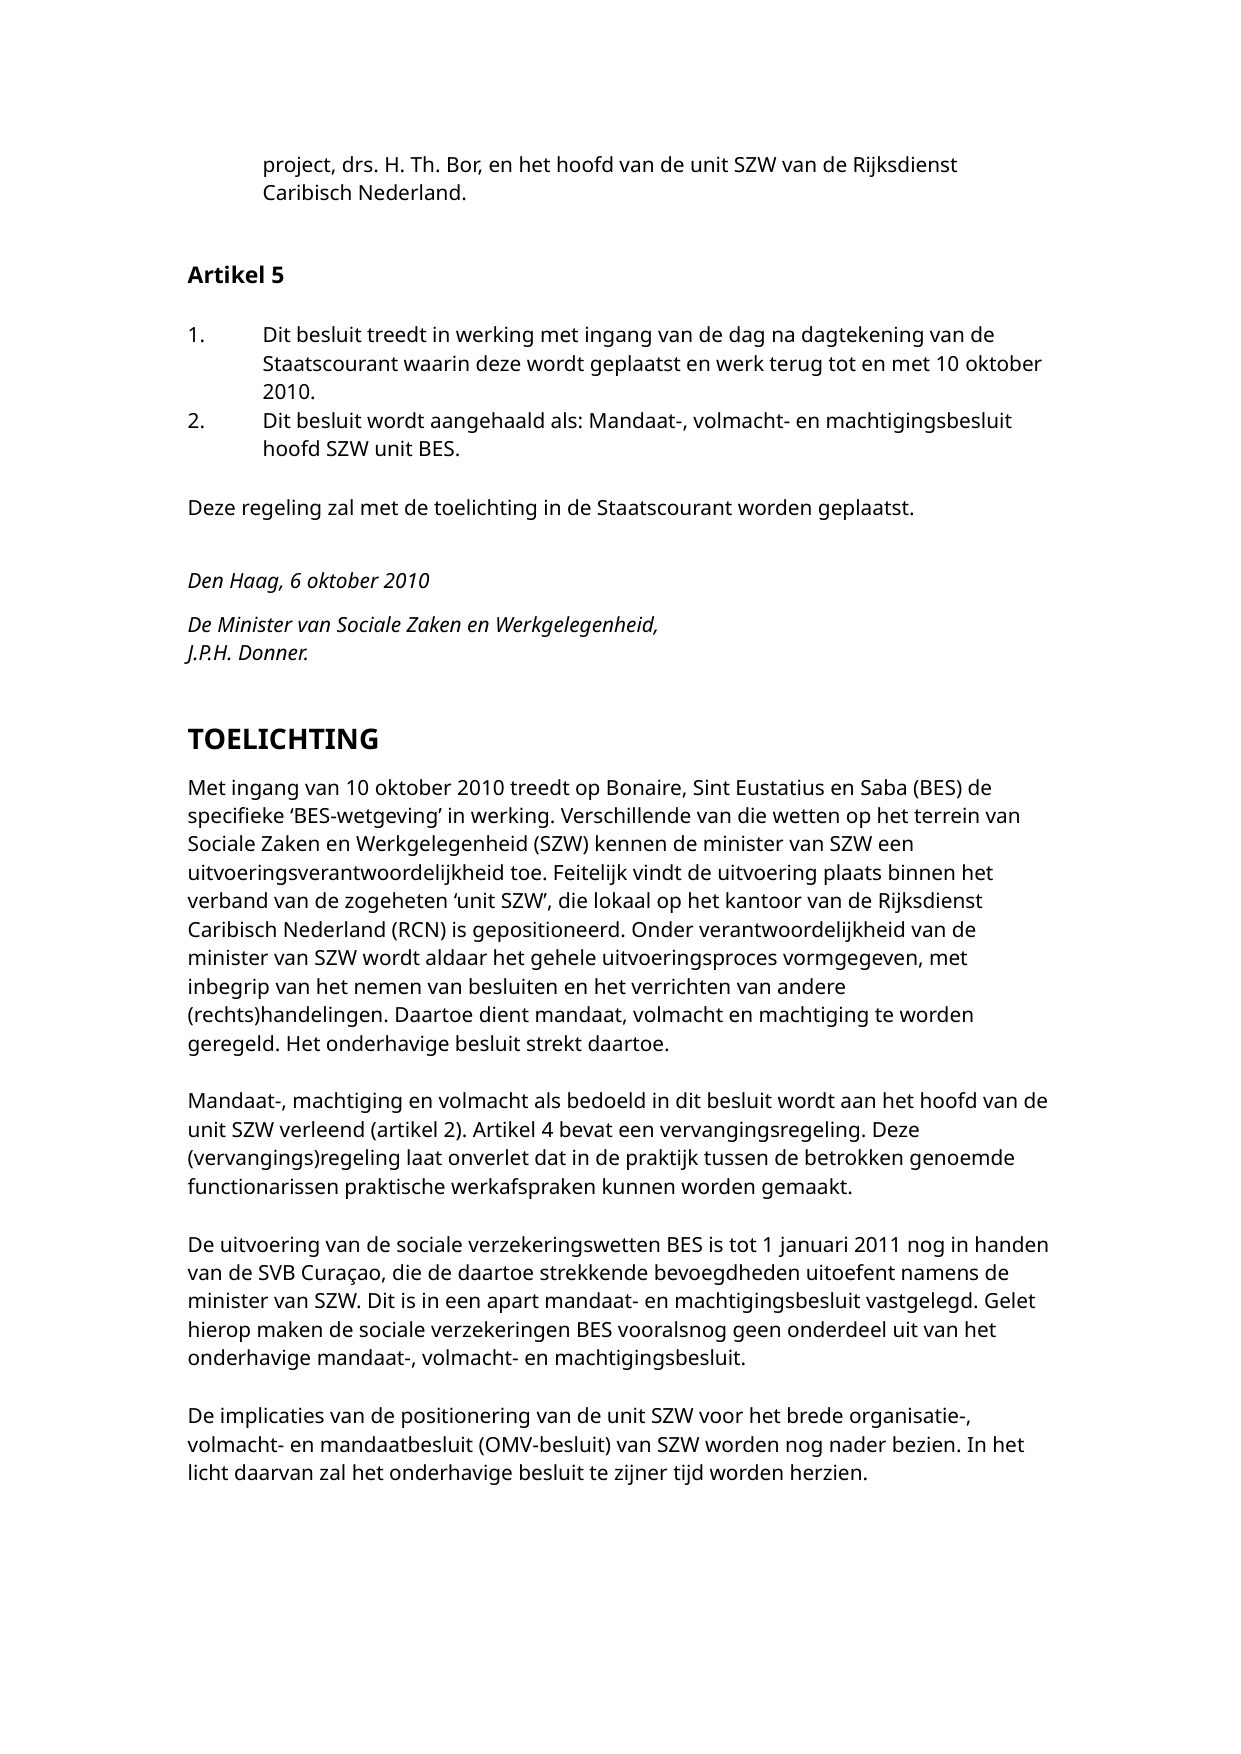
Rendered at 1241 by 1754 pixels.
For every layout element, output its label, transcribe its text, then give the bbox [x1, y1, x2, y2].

text Mandaat-, machtiging en volmacht als bedoeld in dit besluit wordt aan het hoofd van de unit SZW verleend (artikel 2). Artikel 4 bevat een vervangingsregeling. Deze (vervangings)regeling laat onverlet dat in de praktijk tussen de betrokken genoemde functionarissen praktische werkafspraken kunnen worden gemaakt. [187, 1087, 1053, 1200]
text J.P.H. Donner. [187, 638, 1053, 667]
subtitle Artikel 5 [187, 259, 1053, 291]
list Dit besluit wordt aangehaald als: Mandaat-, volmacht- en machtigingsbesluit hoofd SZW unit BES. [187, 406, 1053, 463]
text Met ingang van 10 oktober 2010 treedt op Bonaire, Sint Eustatius en Saba (BES) de specifieke ‘BES-wetgeving’ in werking. Verschillende van die wetten op het terrein van Sociale Zaken en Werkgelegenheid (SZW) kennen de minister van SZW een uitvoeringsverantwoordelijkheid toe. Feitelijk vindt de uitvoering plaats binnen het verband van de zogeheten ‘unit SZW’, die lokaal op het kantoor van de Rijksdienst Caribisch Nederland (RCN) is gepositioneerd. Onder verantwoordelijkheid van de minister van SZW wordt aldaar het gehele uitvoeringsproces vormgegeven, met inbegrip van het nemen van besluiten en het verrichten van andere (rechts)handelingen. Daartoe dient mandaat, volmacht en machtiging te worden geregeld. Het onderhavige besluit strekt daartoe. [187, 773, 1053, 1057]
text De uitvoering van de sociale verzekeringswetten BES is tot 1 januari 2011 nog in handen van de SVB Curaçao, die de daartoe strekkende bevoegdheden uitoefent namens de minister van SZW. Dit is in een apart mandaat- en machtigingsbesluit vastgelegd. Gelet hierop maken de sociale verzekeringen BES vooralsnog geen onderdeel uit van het onderhavige mandaat-, volmacht- en machtigingsbesluit. [187, 1230, 1053, 1372]
text De Minister van Sociale Zaken en Werkgelegenheid, [187, 610, 1053, 638]
list project, drs. H. Th. Bor, en het hoofd van de unit SZW van de Rijksdienst Caribisch Nederland. [187, 150, 1053, 207]
list Dit besluit treedt in werking met ingang van de dag na dagtekening van de Staatscourant waarin deze wordt geplaatst en werk terug tot en met 10 oktober 2010. [187, 321, 1053, 406]
text Deze regeling zal met de toelichting in de Staatscourant worden geplaatst. [187, 493, 1053, 521]
text Den Haag, 6 oktober 2010 [187, 566, 1053, 595]
text De implicaties van de positionering van de unit SZW voor het brede organisatie-, volmacht- en mandaatbesluit (OMV-besluit) van SZW worden nog nader bezien. In het licht daarvan zal het onderhavige besluit te zijner tijd worden herzien. [187, 1401, 1053, 1487]
subtitle TOELICHTING [187, 719, 1053, 758]
